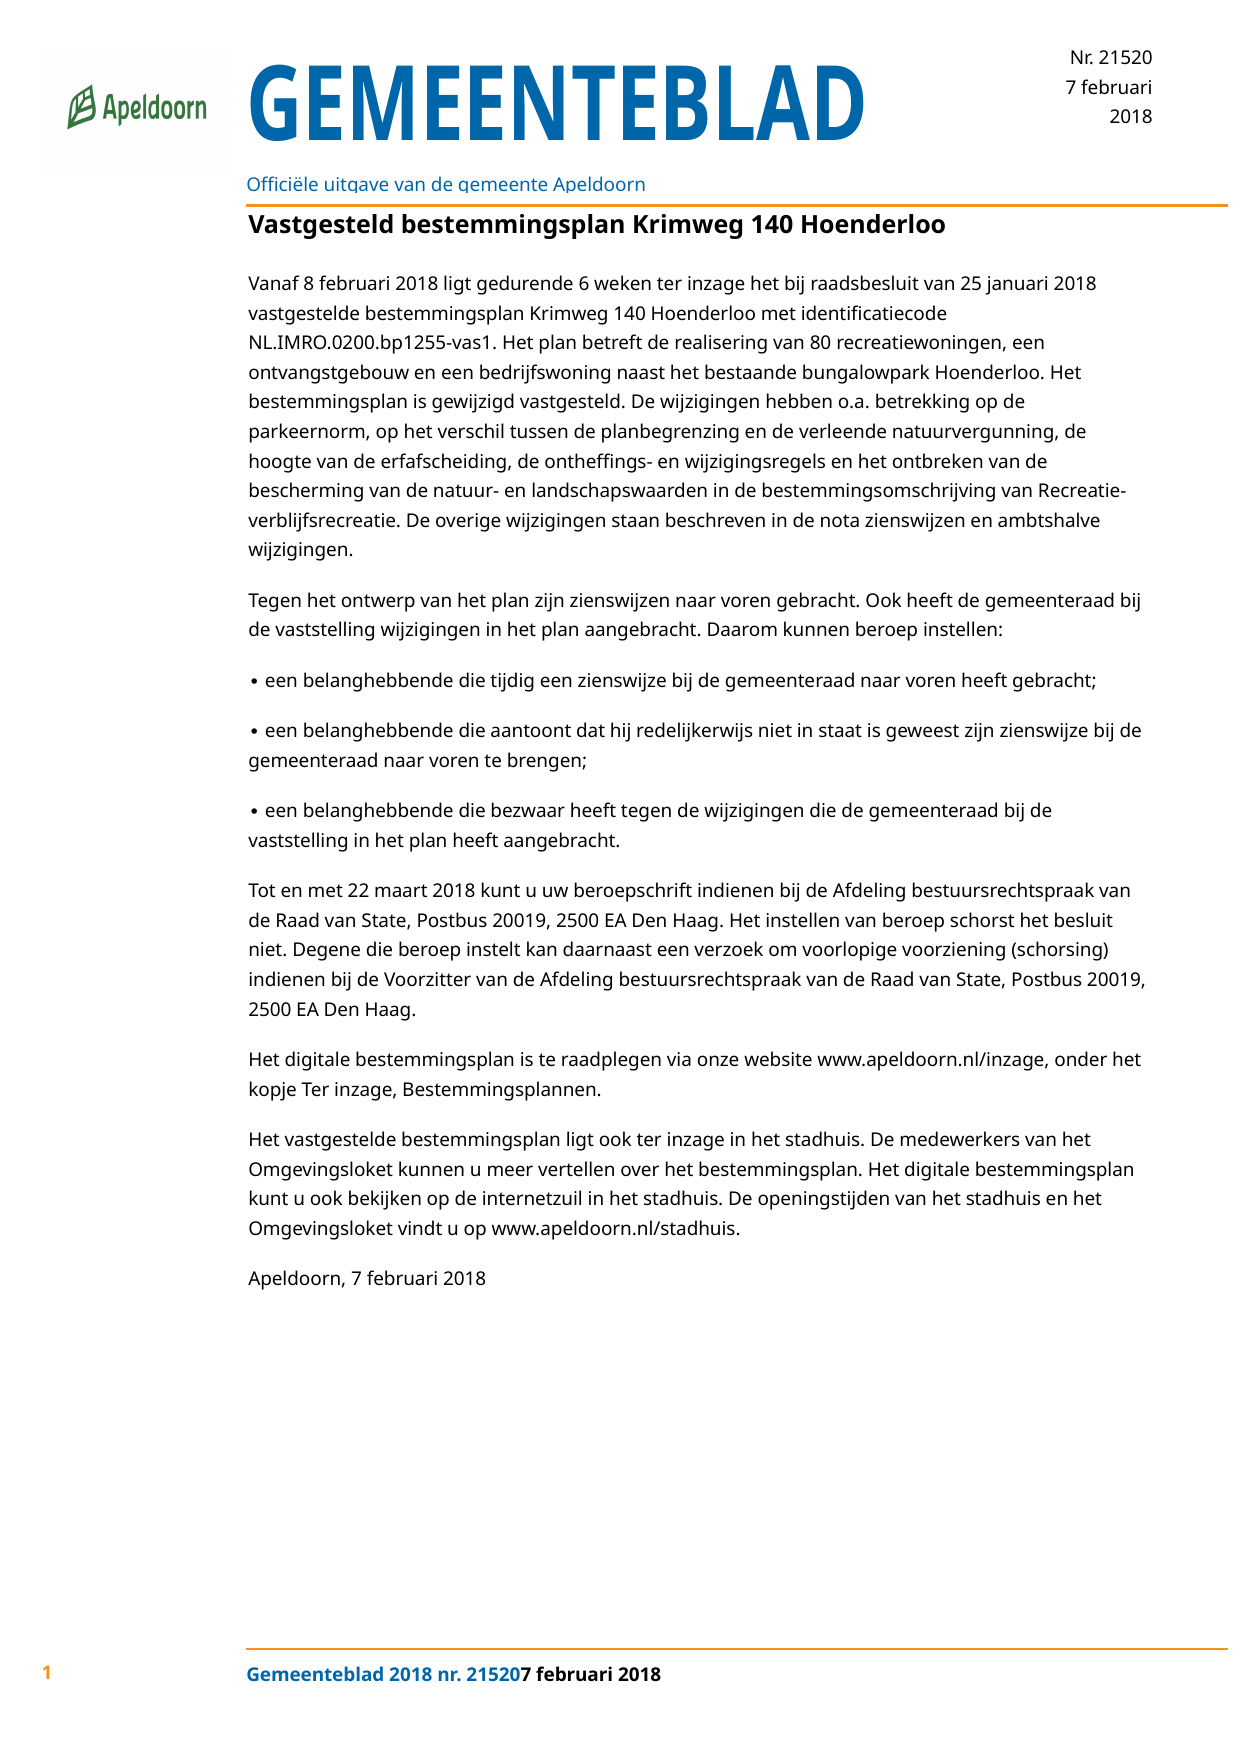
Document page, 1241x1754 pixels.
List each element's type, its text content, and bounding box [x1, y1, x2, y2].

text Tot en met 22 maart 2018 kunt u uw beroepschrift indienen bij de Afdeling bestuursrechtspraak van de Raad van State, Postbus 20019, 2500 EA Den Haag. Het instellen van beroep schorst het besluit niet. Degene die beroep instelt kan daarnaast een verzoek om voorlopige voorziening (schorsing) indienen bij de Voorzitter van de Afdeling bestuursrechtspraak van de Raad van State, Postbus 20019, 2500 EA Den Haag. [248, 877, 1152, 1021]
text ∙ een belanghebbende die aantoont dat hij redelijkerwijs niet in staat is geweest zijn zienswijze bij de gemeenteraad naar voren te brengen; [248, 717, 1152, 773]
text Het vastgestelde bestemmingsplan ligt ook ter inzage in het stadhuis. De medewerkers van het Omgevingsloket kunnen u meer vertellen over het bestemmingsplan. Het digitale bestemmingsplan kunt u ook bekijken op de internetzuil in het stadhuis. De openingstijden van het stadhuis en het Omgevingsloket vindt u op www.apeldoorn.nl/stadhuis. [248, 1126, 1152, 1241]
text Apeldoorn, 7 februari 2018 [248, 1265, 1152, 1291]
text Het digitale bestemmingsplan is te raadplegen via onze website www.apeldoorn.nl/inzage, onder het kopje Ter inzage, Bestemmingsplannen. [248, 1046, 1152, 1101]
text Vastgesteld bestemmingsplan Krimweg 140 Hoenderloo [248, 207, 1152, 241]
text Tegen het ontwerp van het plan zijn zienswijzen naar voren gebracht. Ook heeft de gemeenteraad bij de vaststelling wijzigingen in het plan aangebracht. Daarom kunnen beroep instellen: [248, 587, 1152, 642]
text ∙ een belanghebbende die tijdig een zienswijze bij de gemeenteraad naar voren heeft gebracht; [248, 667, 1152, 693]
text ∙ een belanghebbende die bezwaar heeft tegen de wijzigingen die de gemeenteraad bij de vaststelling in het plan heeft aangebracht. [248, 797, 1152, 853]
picture [41, 47, 231, 172]
text Vanaf 8 februari 2018 ligt gedurende 6 weken ter inzage het bij raadsbesluit van 25 januari 2018 vastgestelde bestemmingsplan Krimweg 140 Hoenderloo met identificatiecode NL.IMRO.0200.bp1255-vas1. Het plan betreft de realisering van 80 recreatiewoningen, een ontvangstgebouw en een bedrijfswoning naast het bestaande bungalowpark Hoenderloo. Het bestemmingsplan is gewijzigd vastgesteld. De wijzigingen hebben o.a. betrekking op de parkeernorm, op het verschil tussen de planbegrenzing en de verleende natuurvergunning, de hoogte van de erfafscheiding, de ontheffings- en wijzigingsregels en het ontbreken van de bescherming van de natuur- en landschapswaarden in de bestemmingsomschrijving van Recreatie-verblijfsrecreatie. De overige wijzigingen staan beschreven in de nota zienswijzen en ambtshalve wijzigingen. [248, 270, 1152, 562]
